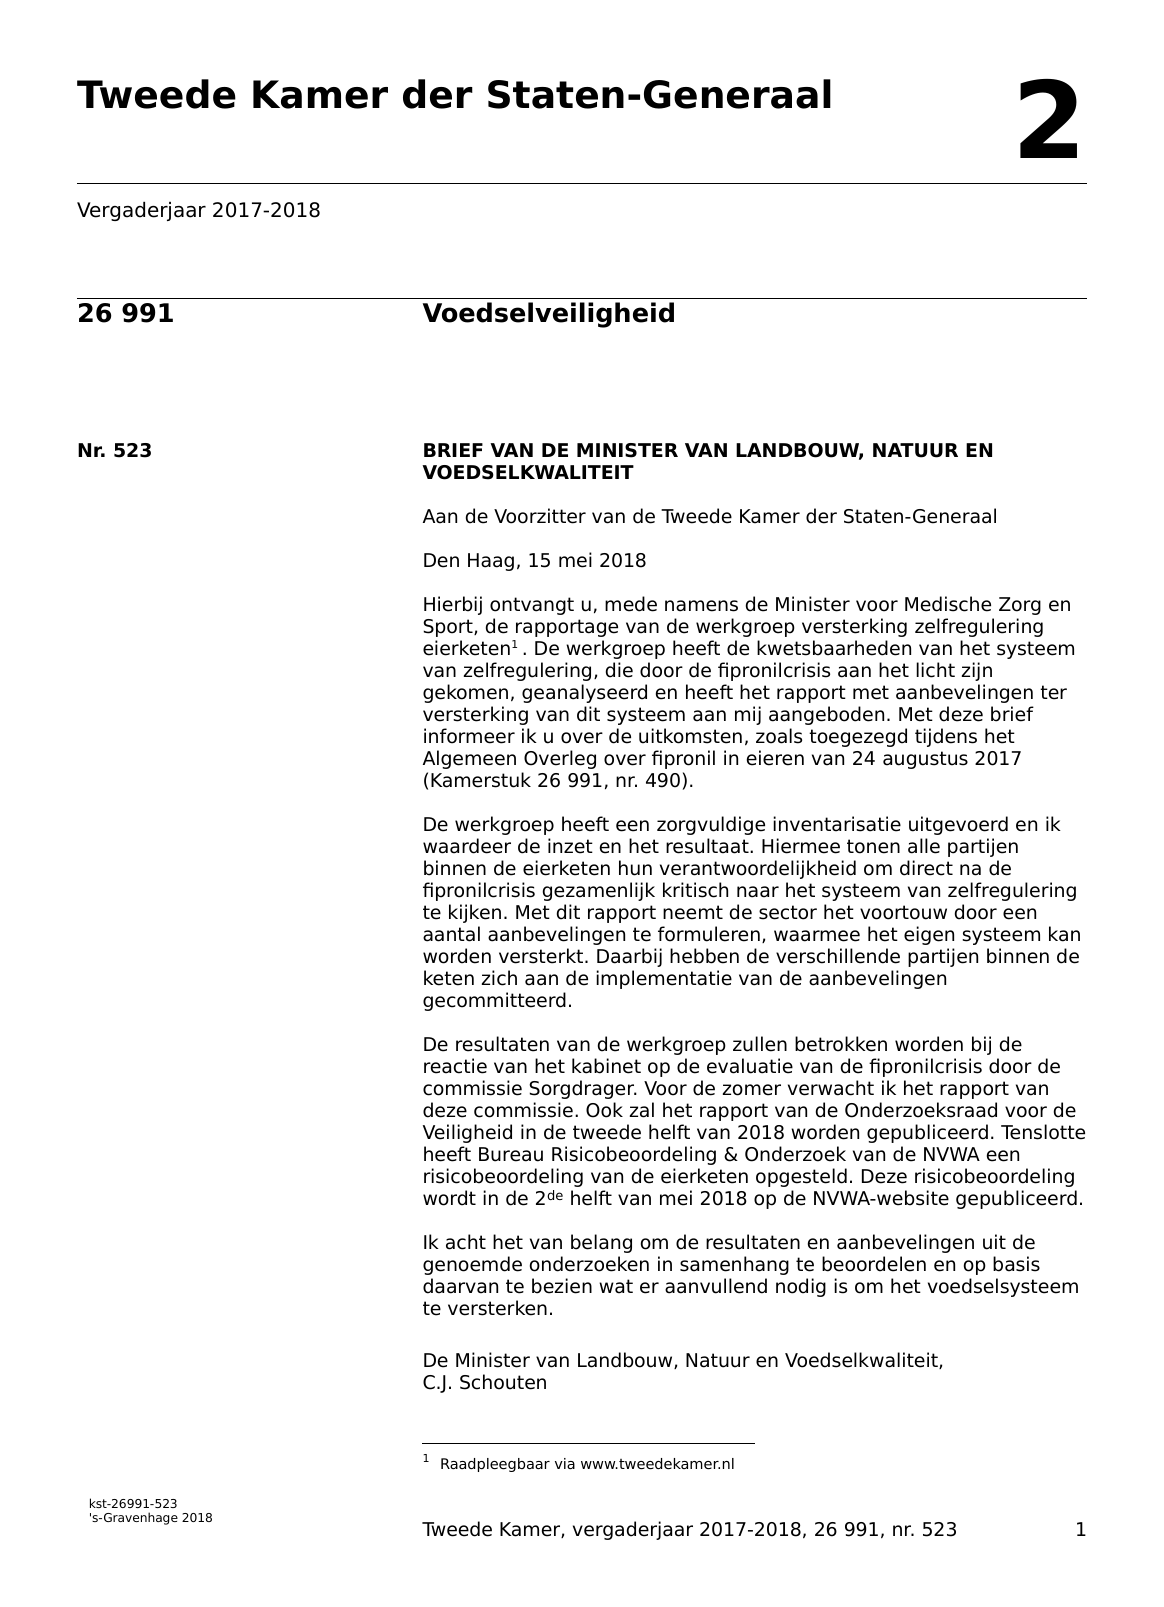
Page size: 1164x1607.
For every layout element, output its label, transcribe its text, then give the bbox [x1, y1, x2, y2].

text De werkgroep heeft een zorgvuldige inventarisatie uitgevoerd en ik waardeer de inzet en het resultaat. Hiermee tonen alle partijen binnen de eierketen hun verantwoordelijkheid om direct na de fipronilcrisis gezamenlijk kritisch naar het systeem van zelfregulering te kijken. Met dit rapport neemt de sector het voortouw door een aantal aanbevelingen te formuleren, waarmee het eigen systeem kan worden versterkt. Daarbij hebben de verschillende partijen binnen de keten zich aan de implementatie van de aanbevelingen gecommitteerd. [422, 814, 1087, 1012]
text Hierbij ontvangt u, mede namens de Minister voor Medische Zorg en Sport, de rapportage van de werkgroep versterking zelfregulering eierketen. De werkgroep heeft de kwetsbaarheden van het systeem van zelfregulering, die door de fipronilcrisis aan het licht zijn gekomen, geanalyseerd en heeft het rapport met aanbevelingen ter versterking van dit systeem aan mij aangeboden. Met deze brief informeer ik u over de uitkomsten, zoals toegezegd tijdens het Algemeen Overleg over fipronil in eieren van 24 augustus 2017 (Kamerstuk 26 991, nr. 490). [422, 594, 1087, 792]
text kst-26991-523 [88, 1497, 323, 1511]
text De Minister van Landbouw, Natuur en Voedselkwaliteit, C.J. Schouten [422, 1350, 1087, 1394]
text Ik acht het van belang om de resultaten en aanbevelingen uit de genoemde onderzoeken in samenhang te beoordelen en op basis daarvan te bezien wat er aanvullend nodig is om het voedselsysteem te versterken. [422, 1232, 1087, 1320]
text Raadpleegbaar via www.tweedekamer.nl [422, 1452, 1087, 1474]
table_header Tweede Kamer der Staten-Generaal [77, 59, 886, 183]
table_cell Vergaderjaar 2017-2018 [77, 184, 1087, 298]
text 's-Gravenhage 2018 [88, 1511, 323, 1525]
subtitle 26 991 Voedselveiligheid [77, 299, 1087, 329]
subtitle Nr. 523 BRIEF VAN DE MINISTER VAN LANDBOUW, NATUUR EN VOEDSELKWALITEIT [77, 440, 1087, 484]
text Den Haag, 15 mei 2018 [422, 550, 1087, 572]
text Aan de Voorzitter van de Tweede Kamer der Staten-Generaal [422, 506, 1087, 528]
table_header 2 [886, 59, 1087, 183]
text De resultaten van de werkgroep zullen betrokken worden bij de reactie van het kabinet op de evaluatie van de fipronilcrisis door de commissie Sorgdrager. Voor de zomer verwacht ik het rapport van deze commissie. Ook zal het rapport van de Onderzoeksraad voor de Veiligheid in de tweede helft van 2018 worden gepubliceerd. Tenslotte heeft Bureau Risicobeoordeling & Onderzoek van de NVWA een risicobeoordeling van de eierketen opgesteld. Deze risicobeoordeling wordt in de 2de helft van mei 2018 op de NVWA-website gepubliceerd. [422, 1034, 1087, 1210]
